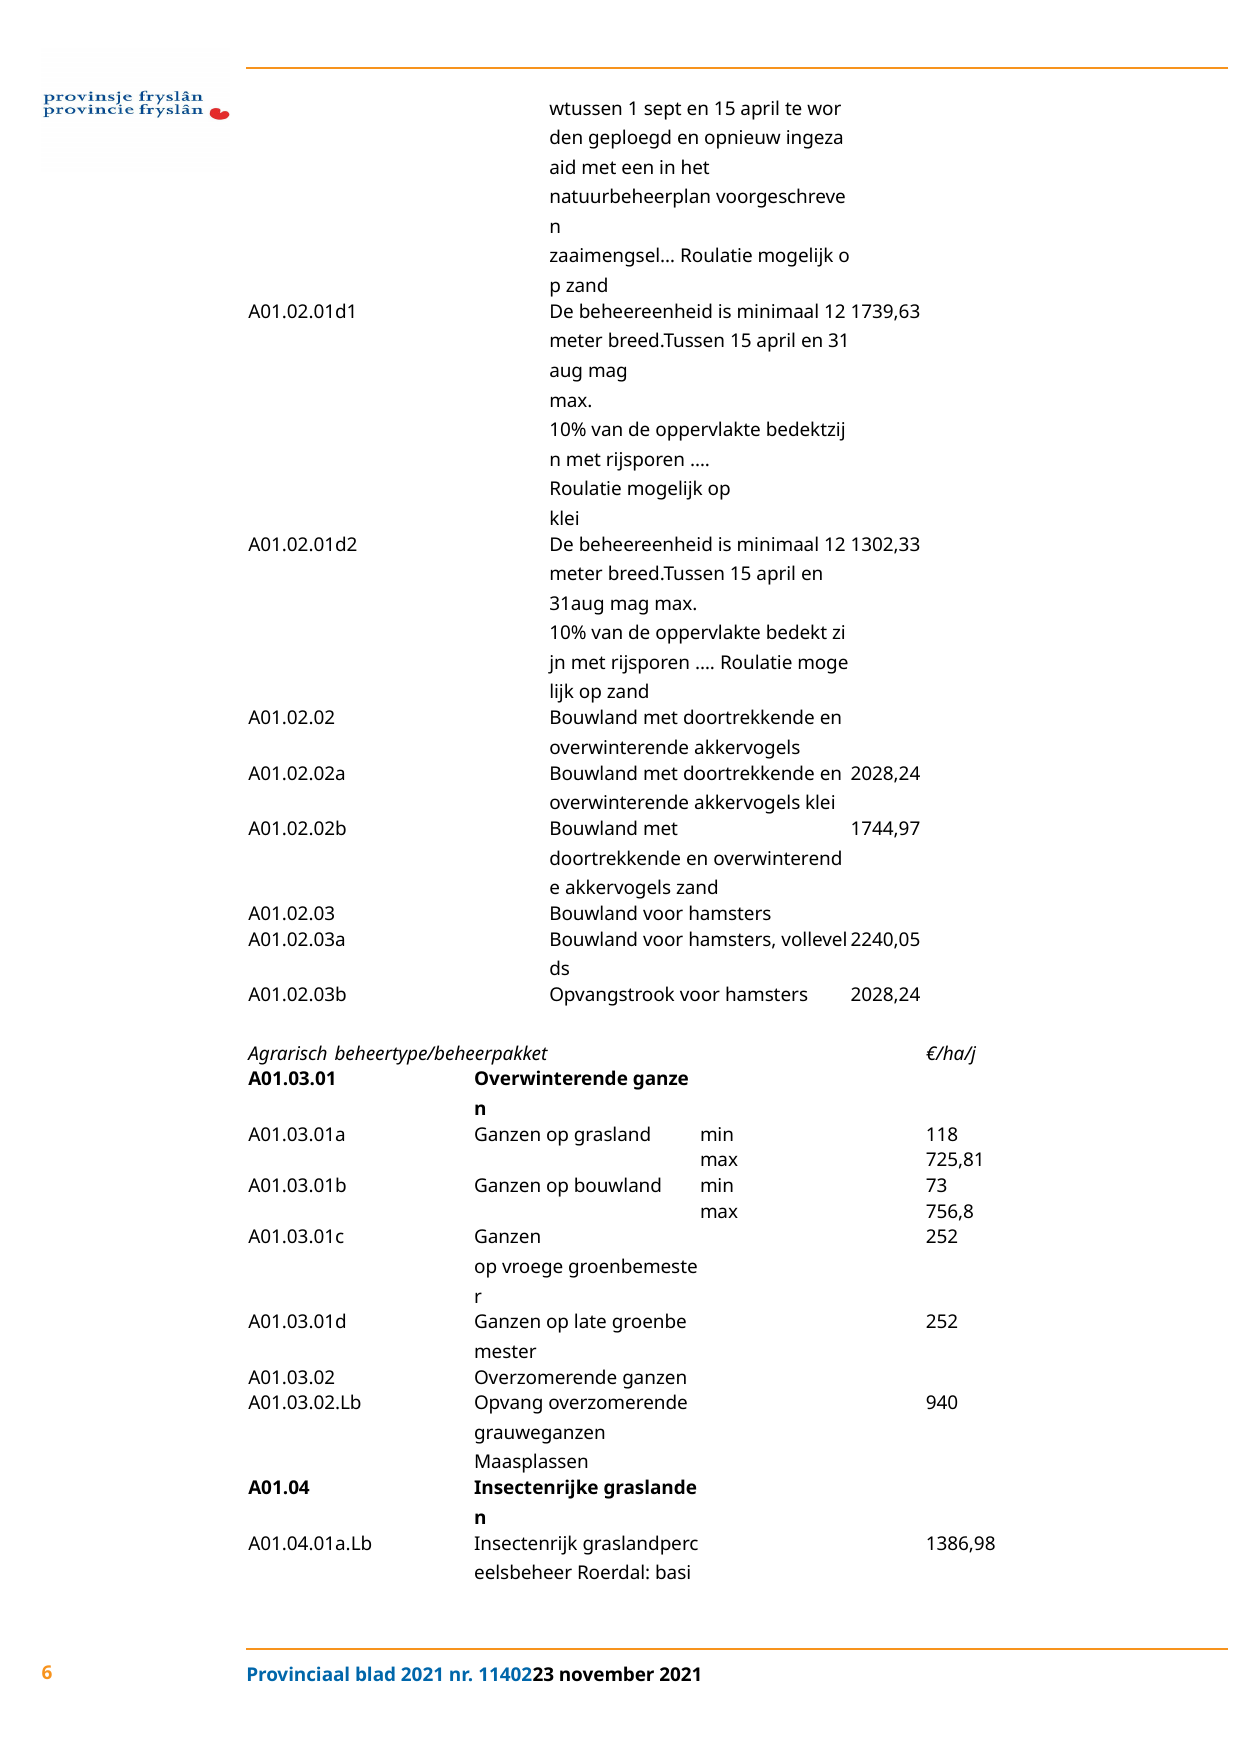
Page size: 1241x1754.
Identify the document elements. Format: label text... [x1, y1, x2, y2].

table_cell [926, 1475, 1152, 1530]
table_cell Ganzen op bouwland [474, 1172, 700, 1198]
table_header [700, 1040, 926, 1065]
table_cell [700, 1364, 926, 1389]
table_cell Bouwland met doortrekkende en overwinterende akkervogels [549, 705, 850, 760]
table_cell 2028,24 [850, 981, 1152, 1007]
table_cell 118 [926, 1121, 1152, 1146]
table_cell Bouwland voor hamsters [549, 900, 850, 926]
table_cell 252 [926, 1309, 1152, 1364]
table_cell max [700, 1198, 926, 1224]
table_cell A01.02.03 [248, 900, 549, 926]
table_cell A01.04.01a.Lb [248, 1530, 474, 1585]
table_cell A01.03.02 [248, 1364, 474, 1389]
table_cell A01.02.01d1 [248, 298, 549, 531]
table_cell A01.02.02 [248, 705, 549, 760]
table_cell Ganzen op vroege groenbemester [474, 1224, 700, 1308]
table_header Agrarisch beheertype/beheerpakket [248, 1040, 700, 1065]
table_cell A01.02.02a [248, 760, 549, 815]
table_cell A01.03.01 [248, 1065, 474, 1121]
table_cell Insectenrijk graslandperceelsbeheer Roerdal: basi [474, 1530, 700, 1585]
table_cell [700, 1309, 926, 1364]
table_cell min [700, 1121, 926, 1146]
table_cell [700, 1065, 926, 1121]
table_cell A01.03.01a [248, 1121, 474, 1146]
table_cell A01.03.01b [248, 1172, 474, 1198]
table_cell 1739,63 [850, 298, 1152, 531]
table_cell [474, 1146, 700, 1172]
table_cell Opvangstrook voor hamsters [549, 981, 850, 1007]
table_cell 2028,24 [850, 760, 1152, 815]
table_cell 252 [926, 1224, 1152, 1308]
table_cell Bouwland met doortrekkende en overwinterende akkervogels zand [549, 815, 850, 900]
table_cell 73 [926, 1172, 1152, 1198]
table_cell max [700, 1146, 926, 1172]
table_cell 2240,05 [850, 926, 1152, 981]
table_cell [926, 1364, 1152, 1389]
table_cell Overwinterende ganzen [474, 1065, 700, 1121]
table_cell [700, 1224, 926, 1308]
picture [41, 47, 231, 172]
table_cell Overzomerende ganzen [474, 1364, 700, 1389]
table_cell [474, 1198, 700, 1224]
table_cell Bouwland met doortrekkende en overwinterende akkervogels klei [549, 760, 850, 815]
table_cell [700, 1475, 926, 1530]
table_cell 1302,33 [850, 531, 1152, 704]
table_cell A01.02.01d2 [248, 531, 549, 704]
table_cell Ganzen op grasland [474, 1121, 700, 1146]
table_cell A01.02.02b [248, 815, 549, 900]
table_cell De beheereenheid is minimaal 12 meter breed.Tussen 15 april en 31 aug mag max. 10% van de oppervlakte bedektzijn met rijsporen …. Roulatie mogelijk op klei [549, 298, 850, 531]
table_cell [248, 95, 549, 298]
table_cell Bouwland voor hamsters, vollevelds [549, 926, 850, 981]
table_cell 725,81 [926, 1146, 1152, 1172]
table_cell A01.04 [248, 1475, 474, 1530]
table_cell 1386,98 [926, 1530, 1152, 1585]
table_cell A01.03.02.Lb [248, 1390, 474, 1474]
table_cell [700, 1530, 926, 1585]
table_cell De beheereenheid is minimaal 12 meter breed.Tussen 15 april en 31aug mag max. 10% van de oppervlakte bedekt zijn met rijsporen …. Roulatie mogelijk op zand [549, 531, 850, 704]
table_cell [850, 95, 1152, 298]
table_cell Insectenrijke graslanden [474, 1475, 700, 1530]
table_cell A01.03.01c [248, 1224, 474, 1308]
table_cell 1744,97 [850, 815, 1152, 900]
table_cell 756,8 [926, 1198, 1152, 1224]
table_cell Opvang overzomerende grauweganzen Maasplassen [474, 1390, 700, 1474]
table_cell [850, 705, 1152, 760]
table_cell [700, 1390, 926, 1474]
table_cell [850, 900, 1152, 926]
table_header €/ha/j [926, 1040, 1152, 1065]
table_cell A01.03.01d [248, 1309, 474, 1364]
table_cell A01.02.03a [248, 926, 549, 981]
table_cell [248, 1198, 474, 1224]
table_cell A01.02.03b [248, 981, 549, 1007]
table_cell Ganzen op late groenbemester [474, 1309, 700, 1364]
table_cell wtussen 1 sept en 15 april te worden geploegd en opnieuw ingezaaid met een in het natuurbeheerplan voorgeschreven zaaimengsel… Roulatie mogelijk op zand [549, 95, 850, 298]
table_cell [926, 1065, 1152, 1121]
table_cell min [700, 1172, 926, 1198]
table_cell 940 [926, 1390, 1152, 1474]
table_cell [248, 1146, 474, 1172]
